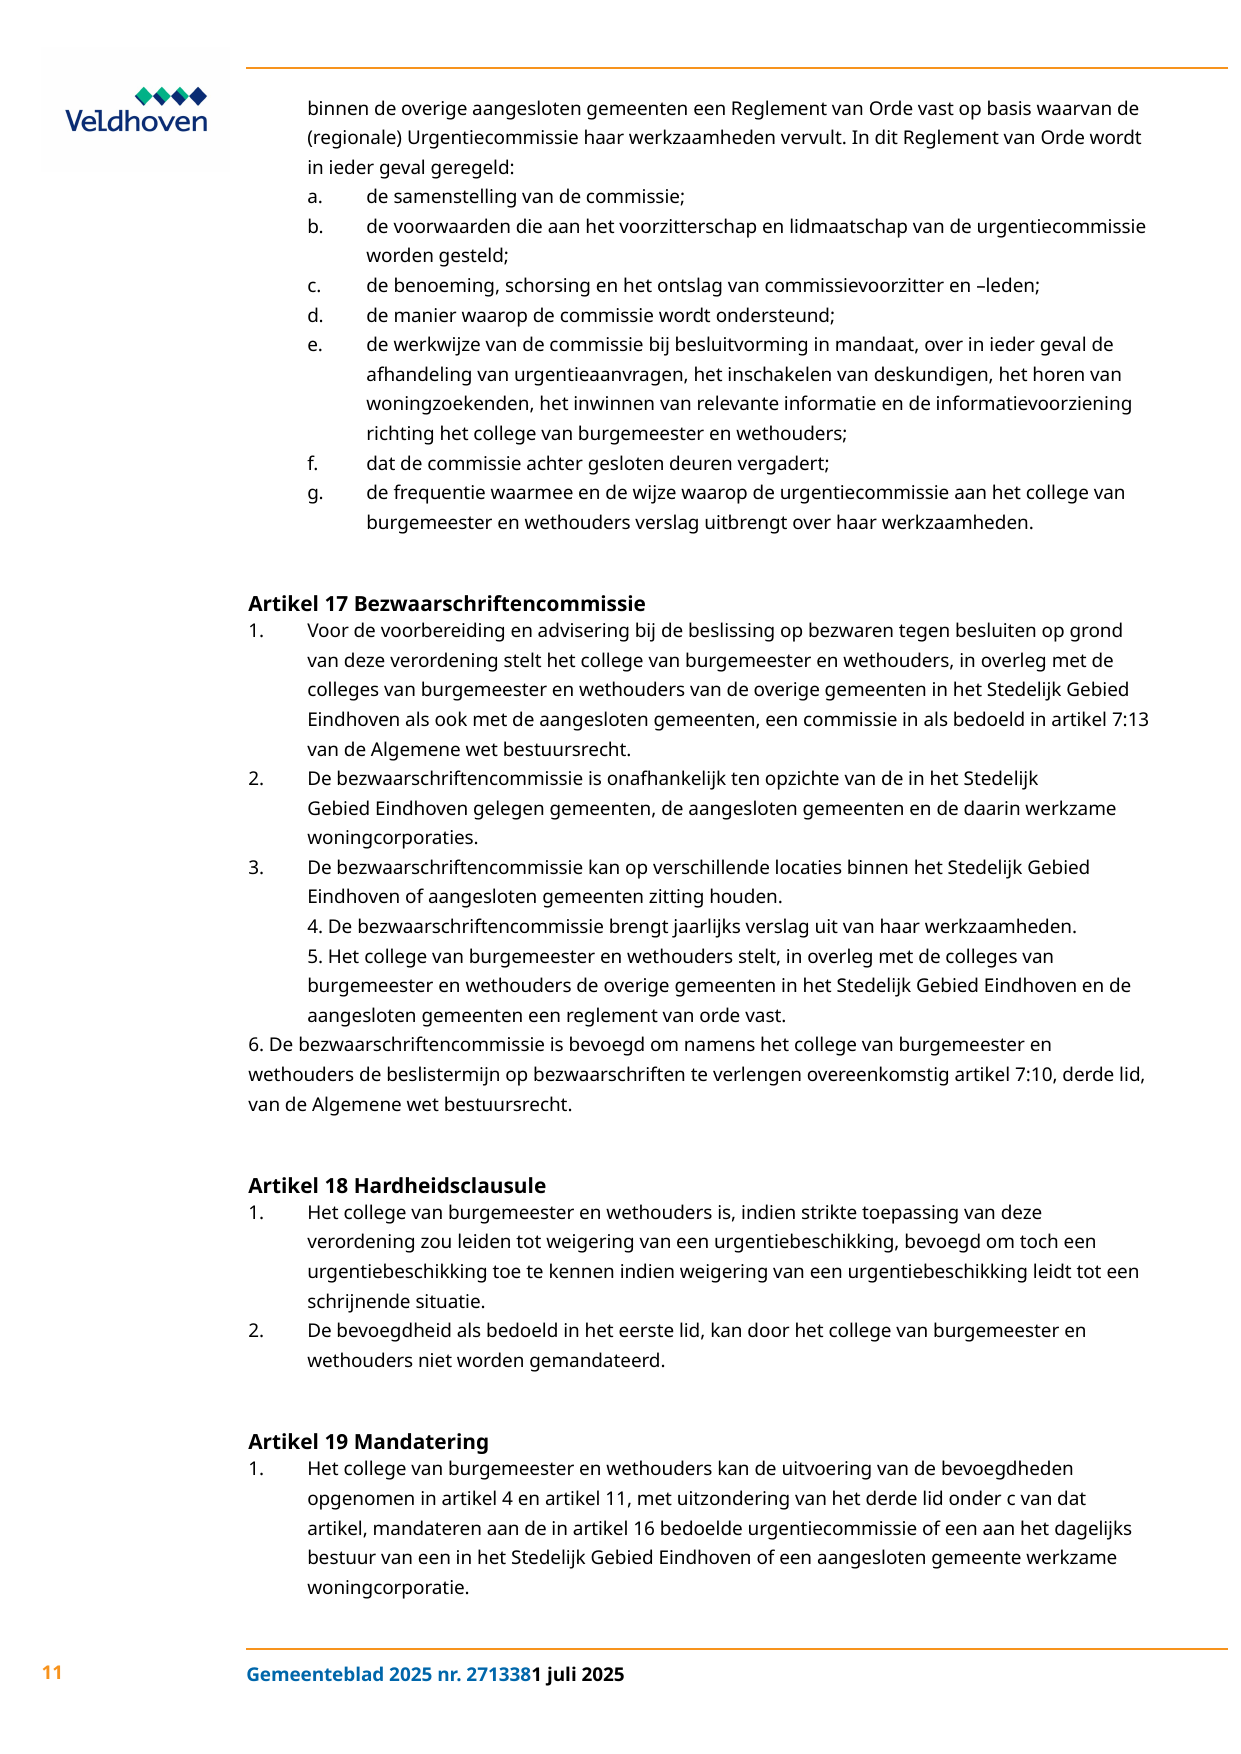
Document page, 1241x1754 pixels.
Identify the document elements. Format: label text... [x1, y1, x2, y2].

text 6. De bezwaarschriftencommissie is bevoegd om namens het college van burgemeester en wethouders de beslistermijn op bezwaarschriften te verlengen overeenkomstig artikel 7:10, derde lid, van de Algemene wet bestuursrecht. [248, 1032, 1152, 1116]
list de manier waarop de commissie wordt ondersteund; [307, 302, 1152, 328]
list de voorwaarden die aan het voorzitterschap en lidmaatschap van de urgentiecommissie worden gesteld; [307, 213, 1152, 268]
list De bevoegdheid als bedoeld in het eerste lid, kan door het college van burgemeester en wethouders niet worden gemandateerd. [248, 1317, 1152, 1373]
text Artikel 17 Bezwaarschriftencommissie [248, 589, 1152, 617]
text Artikel 18 Hardheidsclausule [248, 1171, 1152, 1199]
list De bezwaarschriftencommissie kan op verschillende locaties binnen het Stedelijk Gebied Eindhoven of aangesloten gemeenten zitting houden. [248, 854, 1152, 909]
list de benoeming, schorsing en het ontslag van commissievoorzitter en –leden; [307, 272, 1152, 298]
text Artikel 19 Mandatering [248, 1427, 1152, 1456]
list dat de commissie achter gesloten deuren vergadert; [307, 450, 1152, 476]
list 5. Het college van burgemeester en wethouders stelt, in overleg met de colleges van burgemeester en wethouders de overige gemeenten in het Stedelijk Gebied Eindhoven en de aangesloten gemeenten een reglement van orde vast. [248, 943, 1152, 1028]
list Het college van burgemeester en wethouders is, indien strikte toepassing van deze verordening zou leiden tot weigering van een urgentiebeschikking, bevoegd om toch een urgentiebeschikking toe te kennen indien weigering van een urgentiebeschikking leidt tot een schrijnende situatie. [248, 1199, 1152, 1314]
list de frequentie waarmee en de wijze waarop de urgentiecommissie aan het college van burgemeester en wethouders verslag uitbrengt over haar werkzaamheden. [307, 479, 1152, 535]
list de werkwijze van de commissie bij besluitvorming in mandaat, over in ieder geval de afhandeling van urgentieaanvragen, het inschakelen van deskundigen, het horen van woningzoekenden, het inwinnen van relevante informatie en de informatievoorziening richting het college van burgemeester en wethouders; [307, 331, 1152, 446]
list de samenstelling van de commissie; [307, 183, 1152, 209]
list 4. De bezwaarschriftencommissie brengt jaarlijks verslag uit van haar werkzaamheden. [248, 913, 1152, 939]
list Voor de voorbereiding en advisering bij de beslissing op bezwaren tegen besluiten op grond van deze verordening stelt het college van burgemeester en wethouders, in overleg met de colleges van burgemeester en wethouders van de overige gemeenten in het Stedelijk Gebied Eindhoven als ook met de aangesloten gemeenten, een commissie in als bedoeld in artikel 7:13 van de Algemene wet bestuursrecht. [248, 617, 1152, 761]
picture [41, 47, 231, 172]
list Gebied Eindhoven gelegen gemeenten, de aangesloten gemeenten en de daarin werkzame woningcorporaties. [248, 795, 1152, 850]
list binnen de overige aangesloten gemeenten een Reglement van Orde vast op basis waarvan de (regionale) Urgentiecommissie haar werkzaamheden vervult. In dit Reglement van Orde wordt in ieder geval geregeld: [248, 95, 1152, 180]
list De bezwaarschriftencommissie is onafhankelijk ten opzichte van de in het Stedelijk [248, 765, 1152, 791]
list Het college van burgemeester en wethouders kan de uitvoering van de bevoegdheden opgenomen in artikel 4 en artikel 11, met uitzondering van het derde lid onder c van dat artikel, mandateren aan de in artikel 16 bedoelde urgentiecommissie of een aan het dagelijks bestuur van een in het Stedelijk Gebied Eindhoven of een aangesloten gemeente werkzame woningcorporatie. [248, 1456, 1152, 1599]
